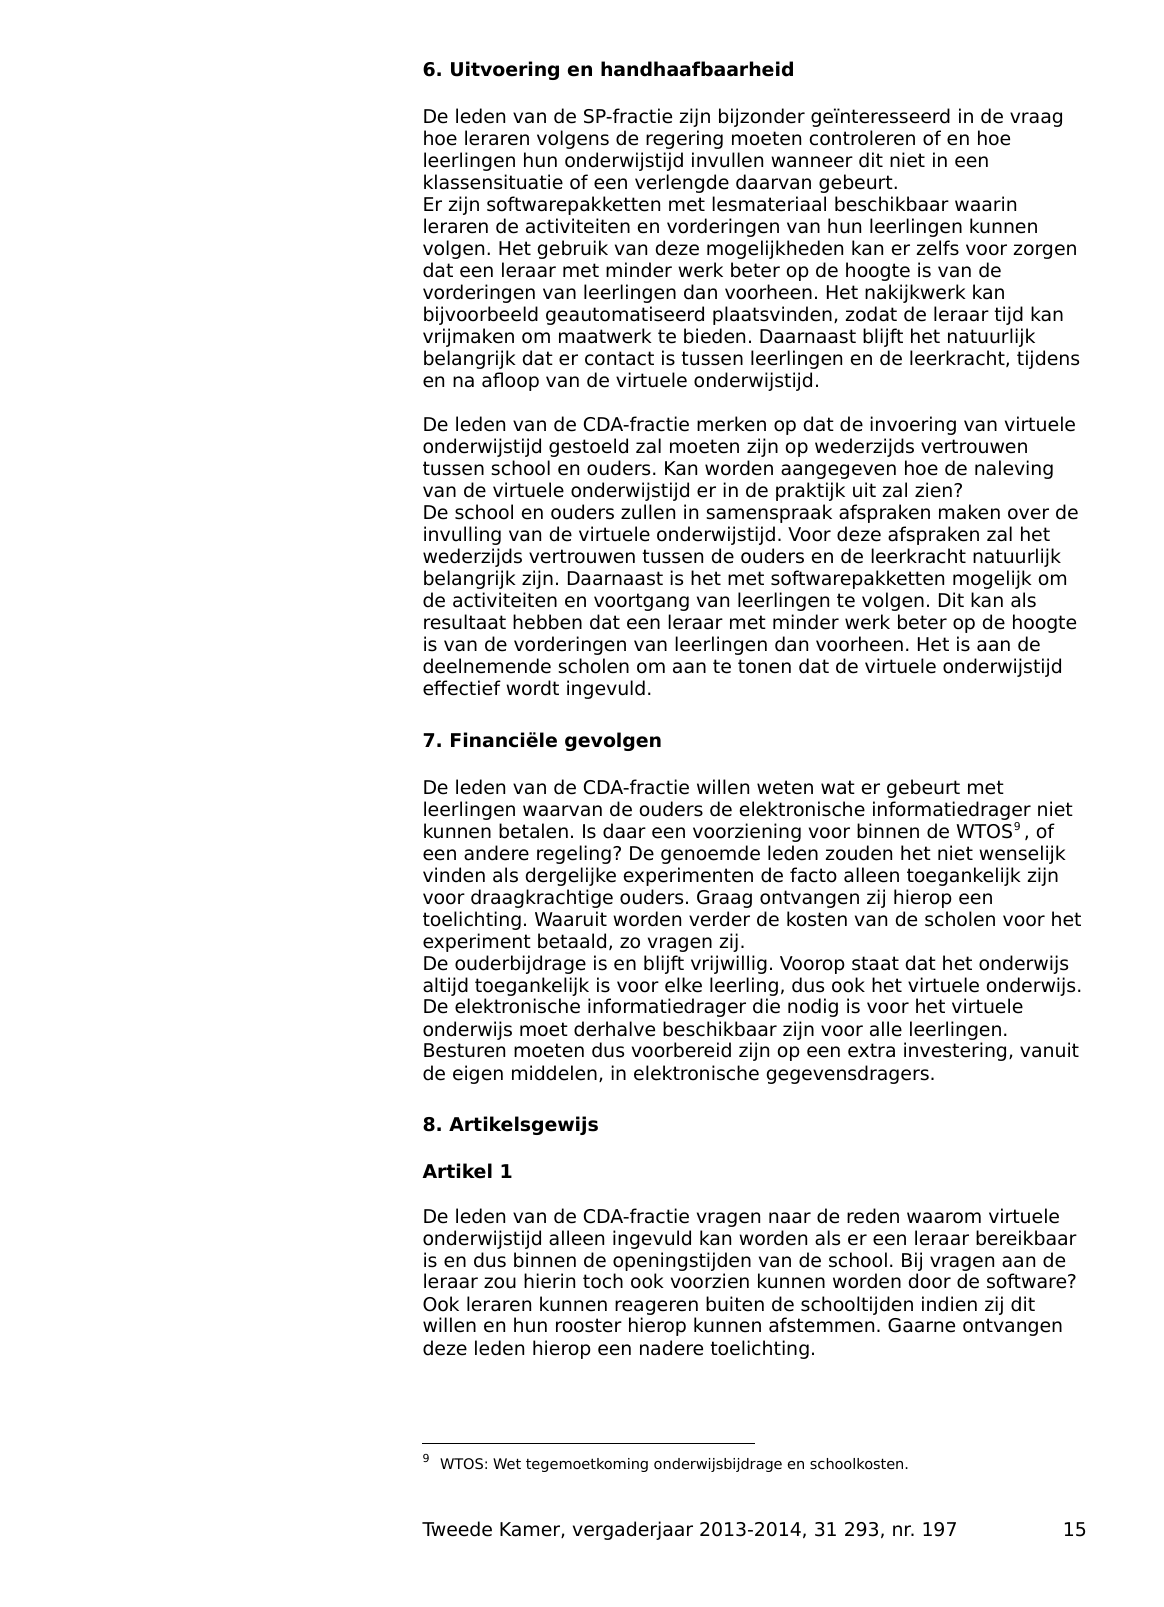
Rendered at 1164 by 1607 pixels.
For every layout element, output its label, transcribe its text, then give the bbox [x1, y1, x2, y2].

text Er zijn softwarepakketten met lesmateriaal beschikbaar waarin leraren de activiteiten en vorderingen van hun leerlingen kunnen volgen. Het gebruik van deze mogelijkheden kan er zelfs voor zorgen dat een leraar met minder werk beter op de hoogte is van de vorderingen van leerlingen dan voorheen. Het nakijkwerk kan bijvoorbeeld geautomatiseerd plaatsvinden, zodat de leraar tijd kan vrijmaken om maatwerk te bieden. Daarnaast blijft het natuurlijk belangrijk dat er contact is tussen leerlingen en de leerkracht, tijdens en na afloop van de virtuele onderwijstijd. [422, 194, 1087, 392]
subtitle 8. Artikelsgewijs [422, 1114, 1087, 1136]
text De school en ouders zullen in samenspraak afspraken maken over de invulling van de virtuele onderwijstijd. Voor deze afspraken zal het wederzijds vertrouwen tussen de ouders en de leerkracht natuurlijk belangrijk zijn. Daarnaast is het met softwarepakketten mogelijk om de activiteiten en voortgang van leerlingen te volgen. Dit kan als resultaat hebben dat een leraar met minder werk beter op de hoogte is van de vorderingen van leerlingen dan voorheen. Het is aan de deelnemende scholen om aan te tonen dat de virtuele onderwijstijd effectief wordt ingevuld. [422, 502, 1087, 700]
text WTOS: Wet tegemoetkoming onderwijsbijdrage en schoolkosten. [422, 1452, 1087, 1474]
text De leden van de CDA-fractie merken op dat de invoering van virtuele onderwijstijd gestoeld zal moeten zijn op wederzijds vertrouwen tussen school en ouders. Kan worden aangegeven hoe de naleving van de virtuele onderwijstijd er in de praktijk uit zal zien? [422, 414, 1087, 502]
text De leden van de CDA-fractie vragen naar de reden waarom virtuele onderwijstijd alleen ingevuld kan worden als er een leraar bereikbaar is en dus binnen de openingstijden van de school. Bij vragen aan de leraar zou hierin toch ook voorzien kunnen worden door de software? Ook leraren kunnen reageren buiten de schooltijden indien zij dit willen en hun rooster hierop kunnen afstemmen. Gaarne ontvangen deze leden hierop een nadere toelichting. [422, 1206, 1087, 1359]
text De leden van de SP-fractie zijn bijzonder geïnteresseerd in de vraag hoe leraren volgens de regering moeten controleren of en hoe leerlingen hun onderwijstijd invullen wanneer dit niet in een klassensituatie of een verlengde daarvan gebeurt. [422, 106, 1087, 194]
subtitle Artikel 1 [422, 1161, 1087, 1183]
text De leden van de CDA-fractie willen weten wat er gebeurt met leerlingen waarvan de ouders de elektronische informatiedrager niet kunnen betalen. Is daar een voorziening voor binnen de WTOS, of een andere regeling? De genoemde leden zouden het niet wenselijk vinden als dergelijke experimenten de facto alleen toegankelijk zijn voor draagkrachtige ouders. Graag ontvangen zij hierop een toelichting. Waaruit worden verder de kosten van de scholen voor het experiment betaald, zo vragen zij. [422, 777, 1087, 952]
subtitle 6. Uitvoering en handhaafbaarheid [422, 59, 1087, 81]
subtitle 7. Financiële gevolgen [422, 730, 1087, 752]
text De ouderbijdrage is en blijft vrijwillig. Voorop staat dat het onderwijs altijd toegankelijk is voor elke leerling, dus ook het virtuele onderwijs. De elektronische informatiedrager die nodig is voor het virtuele onderwijs moet derhalve beschikbaar zijn voor alle leerlingen. Besturen moeten dus voorbereid zijn op een extra investering, vanuit de eigen middelen, in elektronische gegevensdragers. [422, 952, 1087, 1084]
